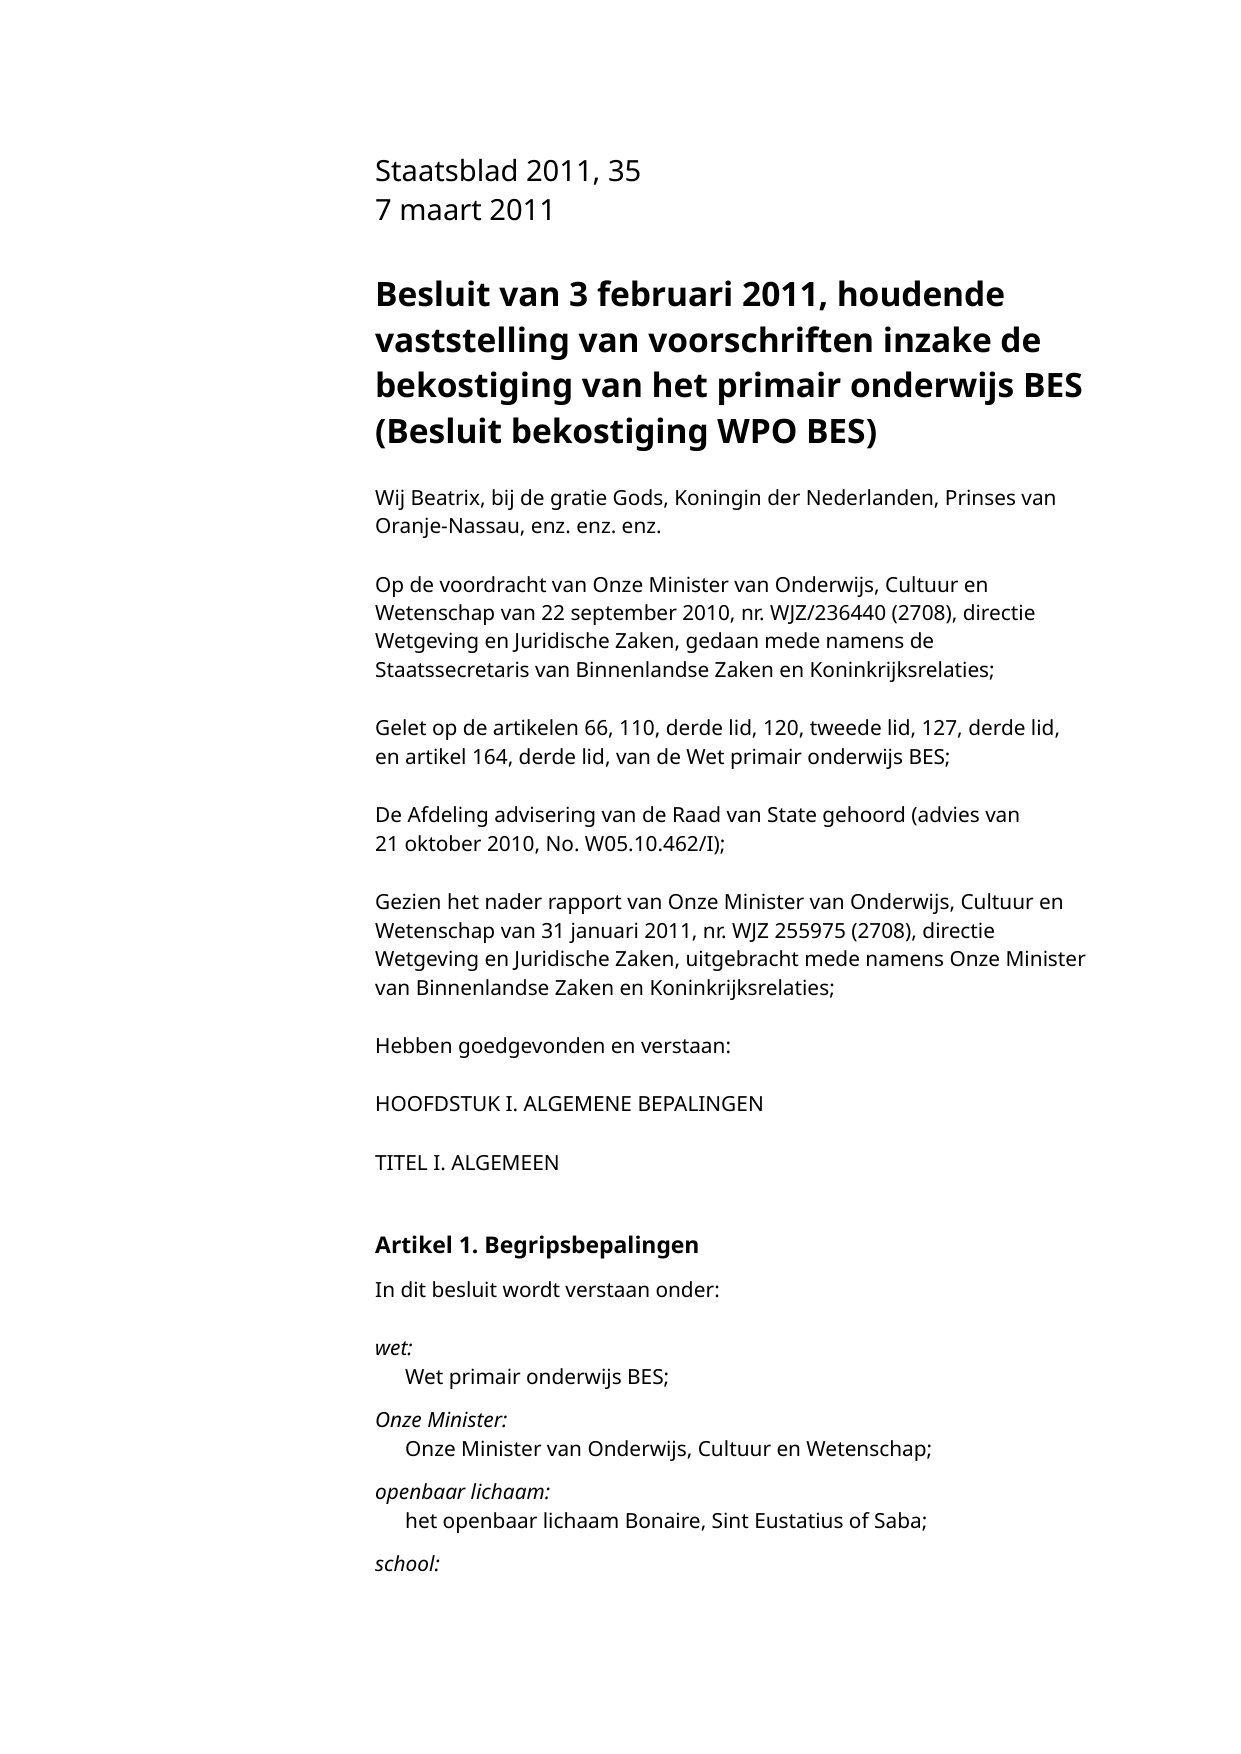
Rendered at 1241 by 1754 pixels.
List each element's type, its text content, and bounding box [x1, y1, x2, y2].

subtitle TITEL I. ALGEMEEN [375, 1148, 1090, 1176]
text Hebben goedgevonden en verstaan: [375, 1031, 1090, 1059]
text De Afdeling advisering van de Raad van State gehoord (advies van 21 oktober 2010, No. W05.10.462/I); [375, 800, 1090, 857]
text Op de voordracht van Onze Minister van Onderwijs, Cultuur en Wetenschap van 22 september 2010, nr. WJZ/236440 (2708), directie Wetgeving en Juridische Zaken, gedaan mede namens de Staatssecretaris van Binnenlandse Zaken en Koninkrijksrelaties; [375, 570, 1090, 683]
text Wij Beatrix, bij de gratie Gods, Koningin der Nederlanden, Prinses van Oranje-Nassau, enz. enz. enz. [375, 483, 1090, 540]
text In dit besluit wordt verstaan onder: [375, 1275, 1090, 1303]
text Gelet op de artikelen 66, 110, derde lid, 120, tweede lid, 127, derde lid, en artikel 164, derde lid, van de Wet primair onderwijs BES; [375, 713, 1090, 770]
text Onze Minister van Onderwijs, Cultuur en Wetenschap; [405, 1434, 1090, 1462]
subtitle Besluit van 3 februari 2011, houdende vaststelling van voorschriften inzake de bekostiging van het primair onderwijs BES (Besluit bekostiging WPO BES) [375, 271, 1090, 453]
text 7 maart 2011 [375, 190, 1090, 229]
text Wet primair onderwijs BES; [405, 1362, 1090, 1390]
subtitle Artikel 1. Begripsbepalingen [375, 1229, 1090, 1260]
text Gezien het nader rapport van Onze Minister van Onderwijs, Cultuur en Wetenschap van 31 januari 2011, nr. WJZ 255975 (2708), directie Wetgeving en Juridische Zaken, uitgebracht mede namens Onze Minister van Binnenlandse Zaken en Koninkrijksrelaties; [375, 887, 1090, 1001]
text school: [375, 1549, 1090, 1578]
text openbaar lichaam: [375, 1477, 1090, 1506]
text het openbaar lichaam Bonaire, Sint Eustatius of Saba; [405, 1506, 1090, 1534]
subtitle HOOFDSTUK I. ALGEMENE BEPALINGEN [375, 1089, 1090, 1118]
text Onze Minister: [375, 1405, 1090, 1434]
text Staatsblad 2011, 35 [375, 150, 1090, 190]
text wet: [375, 1333, 1090, 1362]
